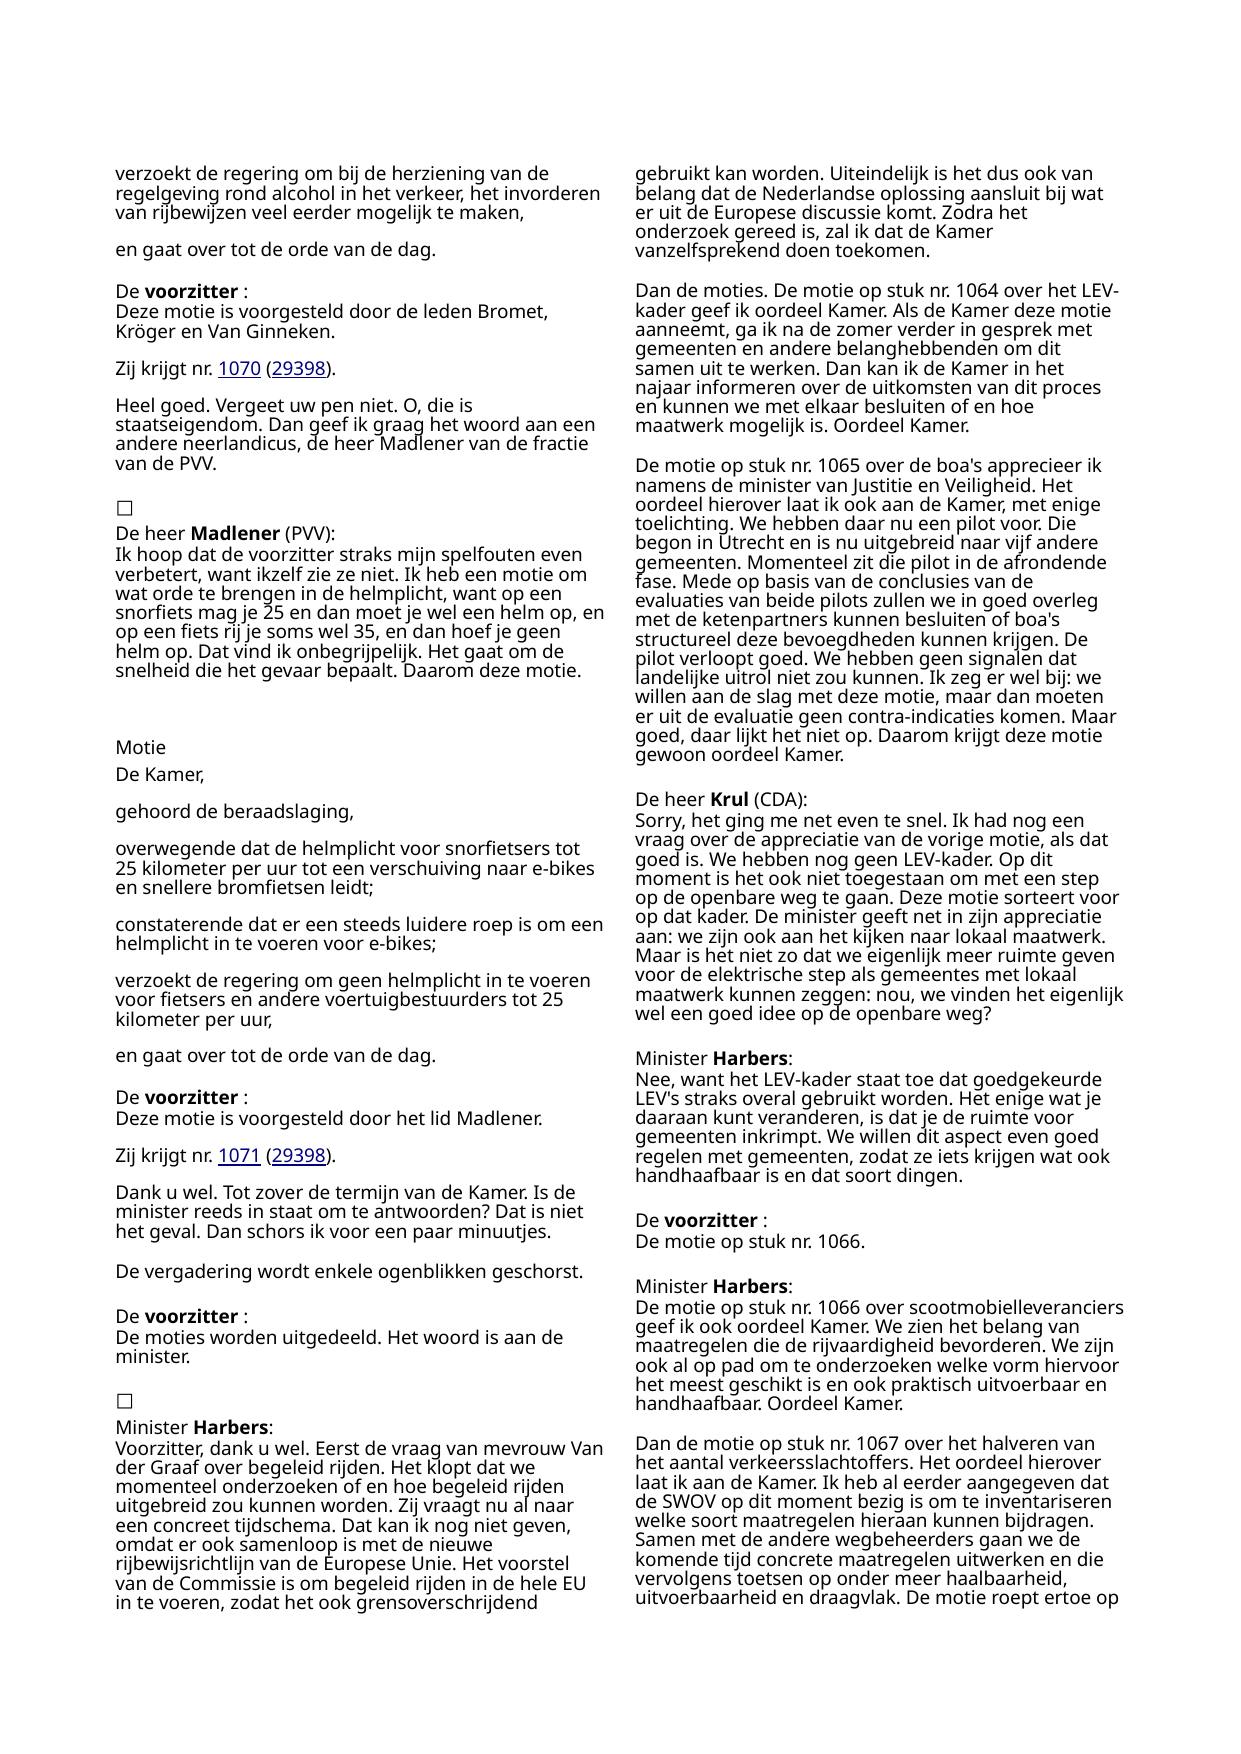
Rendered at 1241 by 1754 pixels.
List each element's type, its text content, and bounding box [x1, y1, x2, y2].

text verzoekt de regering om geen helmplicht in te voeren voor fietsers en andere voertuigbestuurders tot 25 kilometer per uur, [115, 972, 605, 1030]
text Dank u wel. Tot zover de termijn van de Kamer. Is de minister reeds in staat om te antwoorden? Dat is niet het geval. Dan schors ik voor een paar minuutjes. [115, 1184, 605, 1242]
text De voorzitter : [115, 1303, 605, 1329]
text verzoekt de regering om bij de herziening van de regelgeving rond alcohol in het verkeer, het invorderen van rijbewijzen veel eerder mogelijk te maken, [115, 165, 605, 223]
text en gaat over tot de orde van de dag. [115, 241, 605, 260]
text De heer Madlener (PVV): [115, 521, 605, 546]
text De voorzitter : [115, 1084, 605, 1110]
text Sorry, het ging me net even te snel. Ik had nog een vraag over de appreciatie van de vorige motie, als dat goed is. We hebben nog geen LEV-kader. Op dit moment is het ook niet toegestaan om met een step op de openbare weg te gaan. Deze motie sorteert voor op dat kader. De minister geeft net in zijn appreciatie aan: we zijn ook aan het kijken naar lokaal maatwerk. Maar is het niet zo dat we eigenlijk meer ruimte geven voor de elektrische step als gemeentes met lokaal maatwerk kunnen zeggen: nou, we vinden het eigenlijk wel een goed idee op de openbare weg? [635, 812, 1125, 1024]
text ⬜ [115, 1388, 605, 1414]
text Zij krijgt nr. 1071 (29398). [115, 1147, 605, 1166]
text overwegende dat de helmplicht voor snorfietsers tot 25 kilometer per uur tot een verschuiving naar e-bikes en snellere bromfietsen leidt; [115, 840, 605, 898]
text Dan de moties. De motie op stuk nr. 1064 over het LEV-kader geef ik oordeel Kamer. Als de Kamer deze motie aanneemt, ga ik na de zomer verder in gesprek met gemeenten en andere belanghebbenden om dit samen uit te werken. Dan kan ik de Kamer in het najaar informeren over de uitkomsten van dit proces en kunnen we met elkaar besluiten of en hoe maatwerk mogelijk is. Oordeel Kamer. [635, 282, 1125, 437]
text Ik hoop dat de voorzitter straks mijn spelfouten even verbetert, want ikzelf zie ze niet. Ik heb een motie om wat orde te brengen in de helmplicht, want op een snorfiets mag je 25 en dan moet je wel een helm op, en op een fiets rij je soms wel 35, en dan hoef je geen helm op. Dat vind ik onbegrijpelijk. Het gaat om de snelheid die het gevaar bepaalt. Daarom deze motie. [115, 546, 605, 681]
text De motie op stuk nr. 1066. [635, 1233, 1125, 1252]
text Minister Harbers: [635, 1273, 1125, 1299]
text Deze motie is voorgesteld door het lid Madlener. [115, 1110, 605, 1129]
text gehoord de beraadslaging, [115, 803, 605, 822]
text De voorzitter : [115, 278, 605, 303]
text De heer Krul (CDA): [635, 786, 1125, 812]
text Dan de motie op stuk nr. 1067 over het halveren van het aantal verkeersslachtoffers. Het oordeel hierover laat ik aan de Kamer. Ik heb al eerder aangegeven dat de SWOV op dit moment bezig is om te inventariseren welke soort maatregelen hieraan kunnen bijdragen. Samen met de andere wegbeheerders gaan we de komende tijd concrete maatregelen uitwerken en die vervolgens toetsen op onder meer haalbaarheid, uitvoerbaarheid en draagvlak. De motie roept ertoe op [635, 1435, 1125, 1608]
text gebruikt kan worden. Uiteindelijk is het dus ook van belang dat de Nederlandse oplossing aansluit bij wat er uit de Europese discussie komt. Zodra het onderzoek gereed is, zal ik dat de Kamer vanzelfsprekend doen toekomen. [635, 165, 1125, 262]
text De motie op stuk nr. 1065 over de boa's apprecieer ik namens de minister van Justitie en Veiligheid. Het oordeel hierover laat ik ook aan de Kamer, met enige toelichting. We hebben daar nu een pilot voor. Die begon in Utrecht en is nu uitgebreid naar vijf andere gemeenten. Momenteel zit die pilot in de afrondende fase. Mede op basis van de conclusies van de evaluaties van beide pilots zullen we in goed overleg met de ketenpartners kunnen besluiten of boa's structureel deze bevoegdheden kunnen krijgen. De pilot verloopt goed. We hebben geen signalen dat landelijke uitrol niet zou kunnen. Ik zeg er wel bij: we willen aan de slag met deze motie, maar dan moeten er uit de evaluatie geen contra-indicaties komen. Maar goed, daar lijkt het niet op. Daarom krijgt deze motie gewoon oordeel Kamer. [635, 457, 1125, 766]
text Minister Harbers: [635, 1045, 1125, 1071]
text De moties worden uitgedeeld. Het woord is aan de minister. [115, 1329, 605, 1367]
text Minister Harbers: [115, 1414, 605, 1439]
text Voorzitter, dank u wel. Eerst de vraag van mevrouw Van der Graaf over begeleid rijden. Het klopt dat we momenteel onderzoeken of en hoe begeleid rijden uitgebreid zou kunnen worden. Zij vraagt nu al naar een concreet tijdschema. Dat kan ik nog niet geven, omdat er ook samenloop is met de nieuwe rijbewijsrichtlijn van de Europese Unie. Het voorstel van de Commissie is om begeleid rijden in de hele EU in te voeren, zodat het ook grensoverschrijdend [115, 1439, 605, 1613]
text Heel goed. Vergeet uw pen niet. O, die is staatseigendom. Dan geef ik graag het woord aan een andere neerlandicus, de heer Madlener van de fractie van de PVV. [115, 397, 605, 474]
text ⬜ [115, 495, 605, 521]
text constaterende dat er een steeds luidere roep is om een helmplicht in te voeren voor e-bikes; [115, 916, 605, 954]
text Motie [115, 734, 605, 760]
text Deze motie is voorgesteld door de leden Bromet, Kröger en Van Ginneken. [115, 303, 605, 342]
text Zij krijgt nr. 1070 (29398). [115, 360, 605, 379]
text Nee, want het LEV-kader staat toe dat goedgekeurde LEV's straks overal gebruikt worden. Het enige wat je daaraan kunt veranderen, is dat je de ruimte voor gemeenten inkrimpt. We willen dit aspect even goed regelen met gemeenten, zodat ze iets krijgen wat ook handhaafbaar is en dat soort dingen. [635, 1071, 1125, 1186]
text De Kamer, [115, 766, 605, 786]
text De voorzitter : [635, 1207, 1125, 1233]
text De vergadering wordt enkele ogenblikken geschorst. [115, 1263, 605, 1282]
text en gaat over tot de orde van de dag. [115, 1047, 605, 1067]
text De motie op stuk nr. 1066 over scootmobielleveranciers geef ik ook oordeel Kamer. We zien het belang van maatregelen die de rijvaardigheid bevorderen. We zijn ook al op pad om te onderzoeken welke vorm hiervoor het meest geschikt is en ook praktisch uitvoerbaar en handhaafbaar. Oordeel Kamer. [635, 1299, 1125, 1414]
